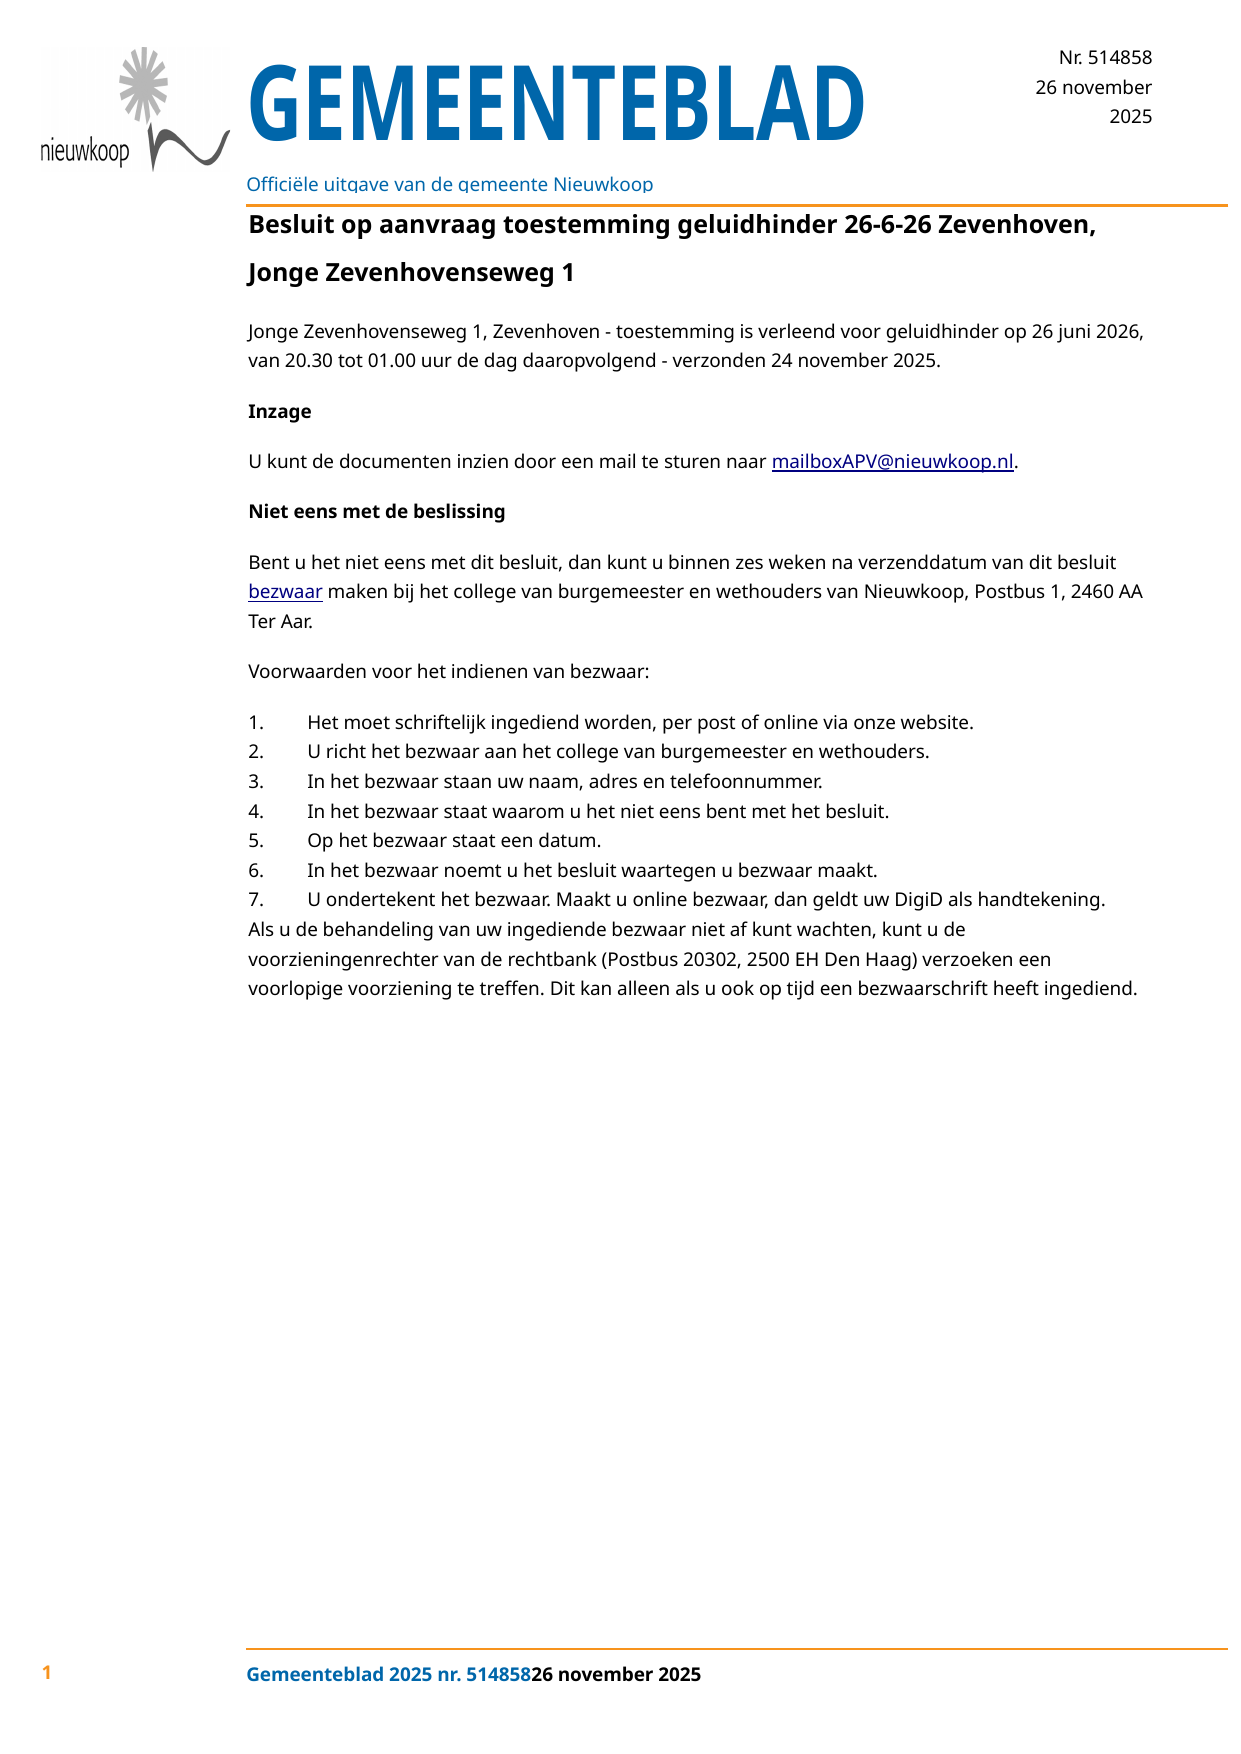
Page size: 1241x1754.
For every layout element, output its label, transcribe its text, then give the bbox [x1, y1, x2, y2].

text Als u de behandeling van uw ingediende bezwaar niet af kunt wachten, kunt u de voorzieningenrechter van de rechtbank (Postbus 20302, 2500 EH Den Haag) verzoeken een voorlopige voorziening te treffen. Dit kan alleen als u ook op tijd een bezwaarschrift heeft ingediend. [248, 916, 1152, 1001]
text Niet eens met de beslissing [248, 499, 1152, 524]
list U ondertekent het bezwaar. Maakt u online bezwaar, dan geldt uw DigiD als handtekening. [248, 887, 1152, 912]
list In het bezwaar staan uw naam, adres en telefoonnummer. [248, 768, 1152, 794]
text Bent u het niet eens met dit besluit, dan kunt u binnen zes weken na verzenddatum van dit besluit bezwaar maken bij het college van burgemeester en wethouders van Nieuwkoop, Postbus 1, 2460 AA Ter Aar. [248, 549, 1152, 634]
list Het moet schriftelijk ingediend worden, per post of online via onze website. [248, 709, 1152, 735]
text Besluit op aanvraag toestemming geluidhinder 26-6-26 Zevenhoven, Jonge Zevenhovenseweg 1 [248, 207, 1152, 288]
text Jonge Zevenhovenseweg 1, Zevenhoven - toestemming is verleend voor geluidhinder op 26 juni 2026, van 20.30 tot 01.00 uur de dag daaropvolgend - verzonden 24 november 2025. [248, 318, 1152, 373]
text U kunt de documenten inzien door een mail te sturen naar mailboxAPV@nieuwkoop.nl. [248, 448, 1152, 474]
list U richt het bezwaar aan het college van burgemeester en wethouders. [248, 739, 1152, 764]
list In het bezwaar staat waarom u het niet eens bent met het besluit. [248, 798, 1152, 824]
list Op het bezwaar staat een datum. [248, 827, 1152, 853]
text Voorwaarden voor het indienen van bezwaar: [248, 659, 1152, 684]
text Inzage [248, 398, 1152, 424]
picture [41, 47, 231, 172]
list In het bezwaar noemt u het besluit waartegen u bezwaar maakt. [248, 857, 1152, 883]
